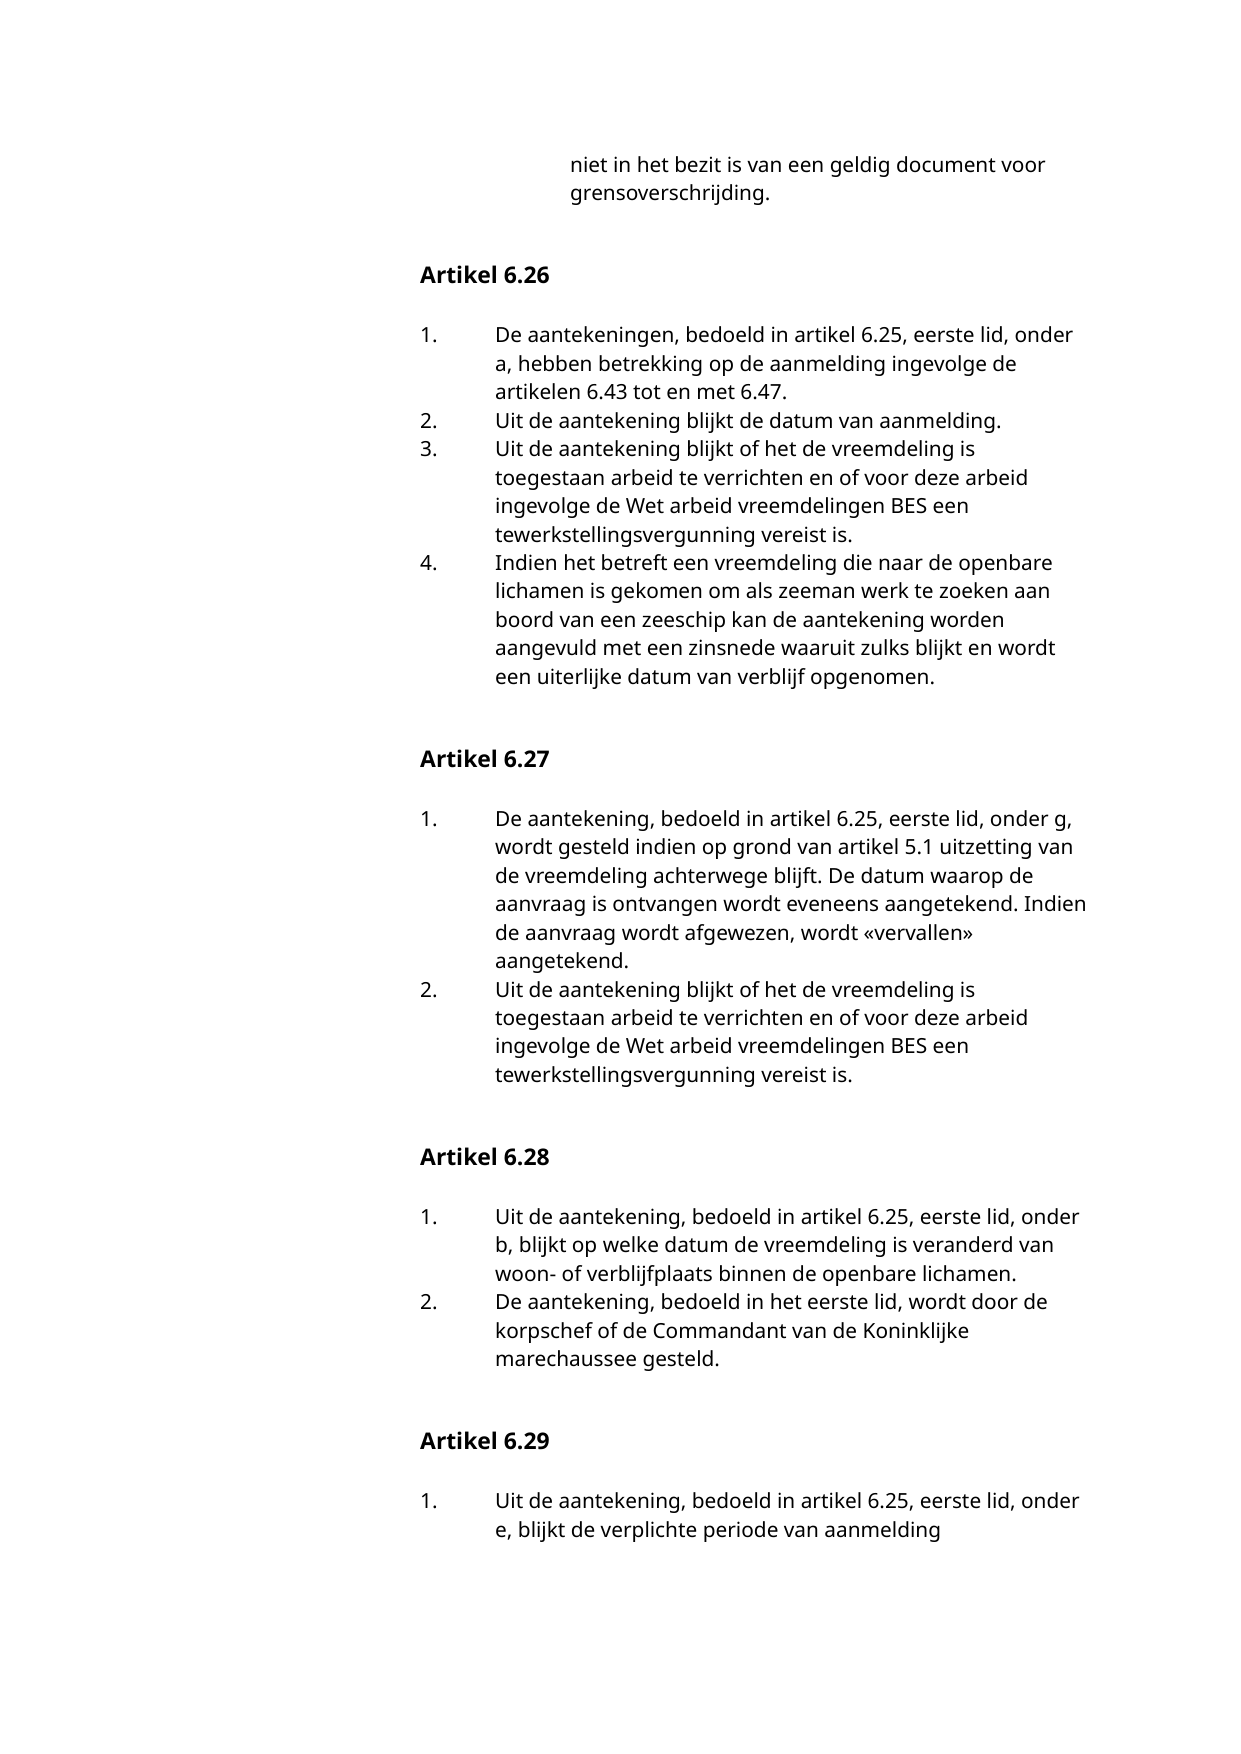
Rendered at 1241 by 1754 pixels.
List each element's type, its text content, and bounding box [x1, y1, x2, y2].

subtitle Artikel 6.28 [420, 1141, 1090, 1172]
subtitle Artikel 6.27 [420, 743, 1090, 774]
list Uit de aantekening blijkt de datum van aanmelding. [420, 406, 1090, 434]
list Uit de aantekening, bedoeld in artikel 6.25, eerste lid, onder b, blijkt op welke datum de vreemdeling is veranderd van woon- of verblijfplaats binnen de openbare lichamen. [420, 1202, 1090, 1287]
list De aantekeningen, bedoeld in artikel 6.25, eerste lid, onder a, hebben betrekking op de aanmelding ingevolge de artikelen 6.43 tot en met 6.47. [420, 321, 1090, 406]
list Uit de aantekening blijkt of het de vreemdeling is toegestaan arbeid te verrichten en of voor deze arbeid ingevolge de Wet arbeid vreemdelingen BES een tewerkstellingsvergunning vereist is. [420, 975, 1090, 1088]
list Uit de aantekening, bedoeld in artikel 6.25, eerste lid, onder e, blijkt de verplichte periode van aanmelding [420, 1487, 1090, 1543]
list De aantekening, bedoeld in het eerste lid, wordt door de korpschef of de Commandant van de Koninklijke marechaussee gesteld. [420, 1287, 1090, 1373]
subtitle Artikel 6.26 [420, 259, 1090, 291]
list niet in het bezit is van een geldig document voor grensoverschrijding. [495, 150, 1090, 207]
list Uit de aantekening blijkt of het de vreemdeling is toegestaan arbeid te verrichten en of voor deze arbeid ingevolge de Wet arbeid vreemdelingen BES een tewerkstellingsvergunning vereist is. [420, 434, 1090, 548]
list De aantekening, bedoeld in artikel 6.25, eerste lid, onder g, wordt gesteld indien op grond van artikel 5.1 uitzetting van de vreemdeling achterwege blijft. De datum waarop de aanvraag is ontvangen wordt eveneens aangetekend. Indien de aanvraag wordt afgewezen, wordt «vervallen» aangetekend. [420, 804, 1090, 975]
list Indien het betreft een vreemdeling die naar de openbare lichamen is gekomen om als zeeman werk te zoeken aan boord van een zeeschip kan de aantekening worden aangevuld met een zinsnede waaruit zulks blijkt en wordt een uiterlijke datum van verblijf opgenomen. [420, 548, 1090, 690]
subtitle Artikel 6.29 [420, 1425, 1090, 1457]
